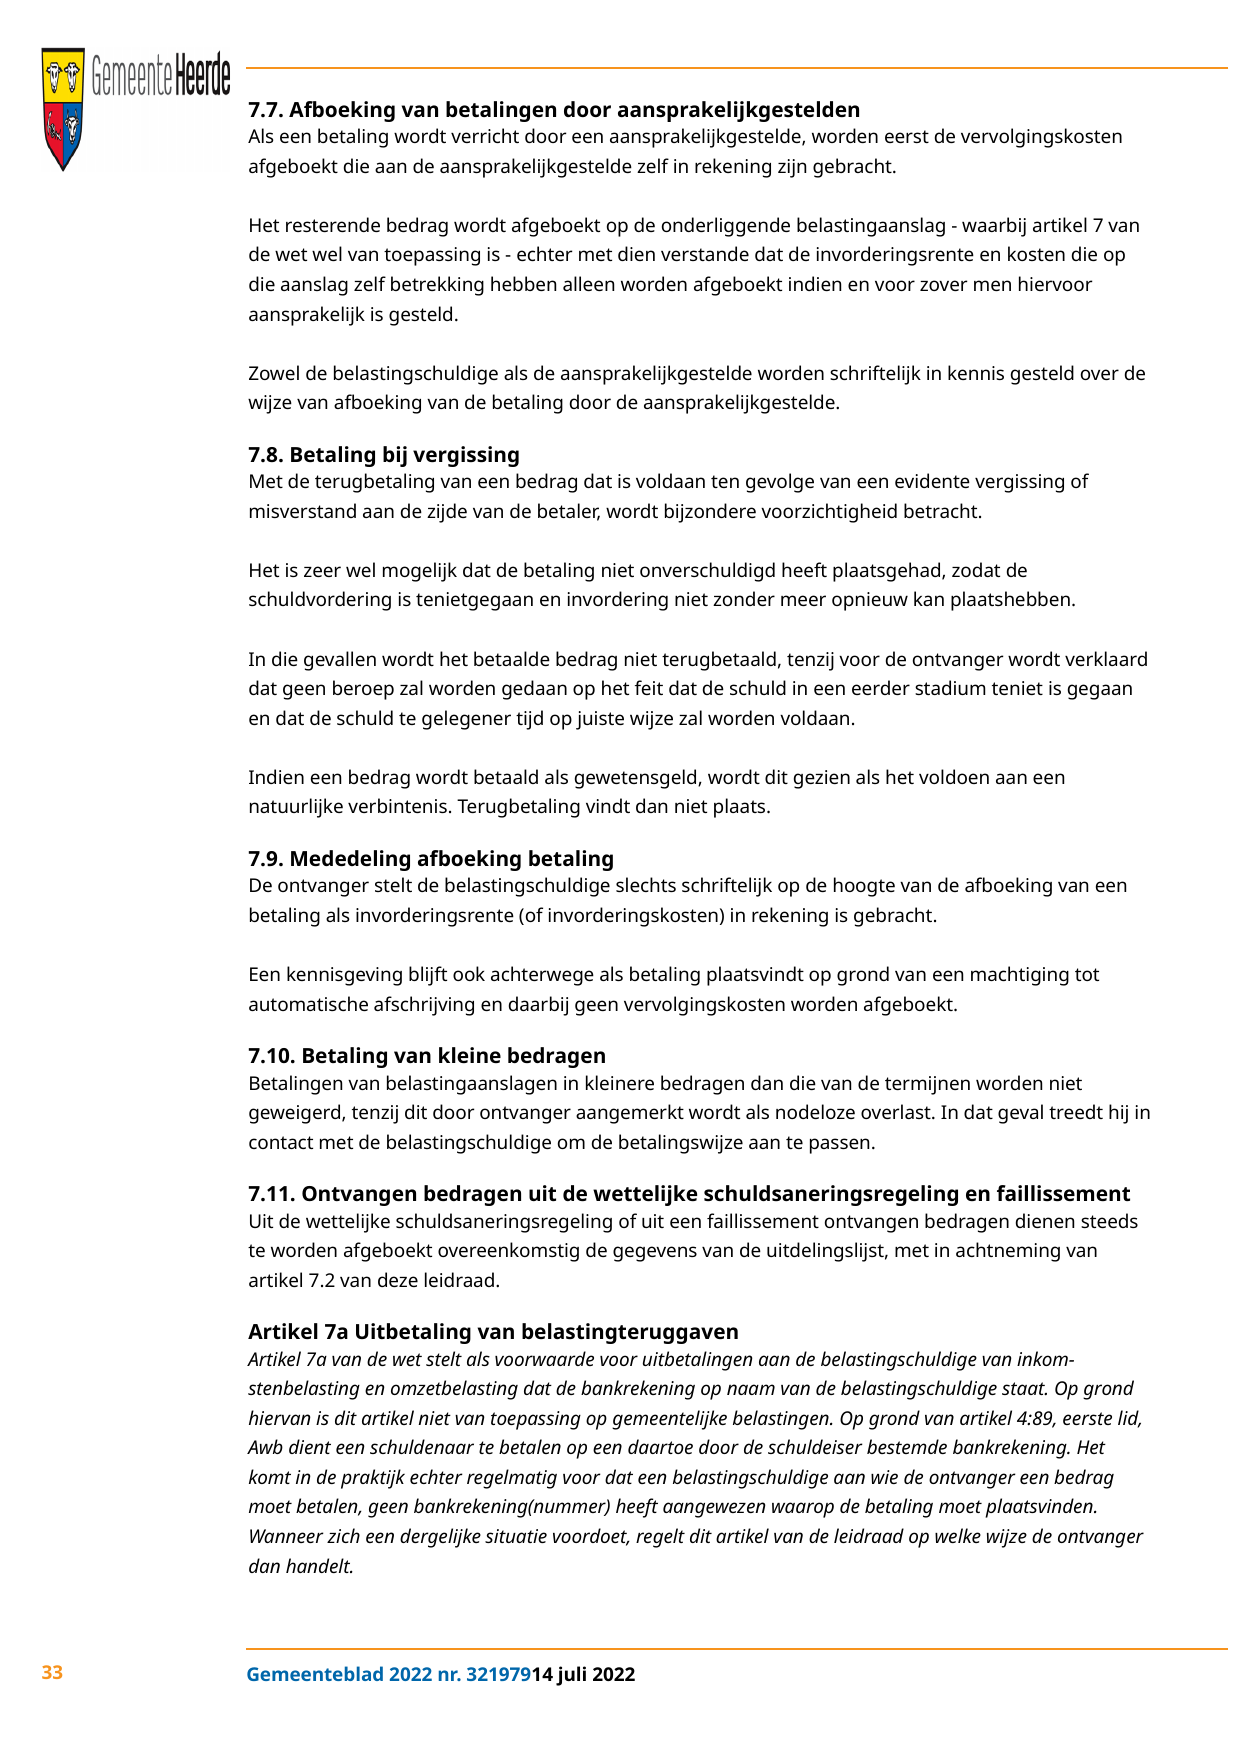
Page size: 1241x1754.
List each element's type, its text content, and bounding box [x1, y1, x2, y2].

text 7.8. Betaling bij vergissing [248, 440, 1152, 468]
text Met de terugbetaling van een bedrag dat is voldaan ten gevolge van een evidente vergissing of misverstand aan de zijde van de betaler, wordt bijzondere voorzichtigheid betracht. [248, 468, 1152, 524]
text Zowel de belastingschuldige als de aansprakelijkgestelde worden schriftelijk in kennis gesteld over de wijze van afboeking van de betaling door de aansprakelijkgestelde. [248, 360, 1152, 415]
text Betalingen van belastingaanslagen in kleinere bedragen dan die van de termijnen worden niet geweigerd, tenzij dit door ontvanger aangemerkt wordt als nodeloze overlast. In dat geval treedt hij in contact met de belastingschuldige om de betalingswijze aan te passen. [248, 1070, 1152, 1155]
text De ontvanger stelt de belastingschuldige slechts schriftelijk op de hoogte van de afboeking van een betaling als invorderingsrente (of invorderingskosten) in rekening is gebracht. [248, 873, 1152, 928]
text Indien een bedrag wordt betaald als gewetensgeld, wordt dit gezien als het voldoen aan een natuurlijke verbintenis. Terugbetaling vindt dan niet plaats. [248, 764, 1152, 819]
text 7.10. Betaling van kleine bedragen [248, 1041, 1152, 1070]
text Een kennisgeving blijft ook achterwege als betaling plaatsvindt op grond van een machtiging tot automatische afschrijving en daarbij geen vervolgingskosten worden afgeboekt. [248, 961, 1152, 1017]
text Uit de wettelijke schuldsaneringsregeling of uit een faillissement ontvangen bedragen dienen steeds te worden afgeboekt overeenkomstig de gegevens van de uitdelingslijst, met in achtneming van artikel 7.2 van deze leidraad. [248, 1208, 1152, 1293]
text Het resterende bedrag wordt afgeboekt op de onderliggende belastingaanslag - waarbij artikel 7 van de wet wel van toepassing is - echter met dien verstande dat de invorderingsrente en kosten die op die aanslag zelf betrekking hebben alleen worden afgeboekt indien en voor zover men hiervoor aansprakelijk is gesteld. [248, 212, 1152, 326]
text Artikel 7a van de wet stelt als voorwaarde voor uitbetalingen aan de belastingschuldige van inkom-stenbelasting en omzetbelasting dat de bankrekening op naam van de belastingschuldige staat. Op grond hiervan is dit artikel niet van toepassing op gemeentelijke belastingen. Op grond van artikel 4:89, eerste lid, Awb dient een schuldenaar te betalen op een daartoe door de schuldeiser bestemde bankrekening. Het komt in de praktijk echter regelmatig voor dat een belastingschuldige aan wie de ontvanger een bedrag moet betalen, geen bankrekening(nummer) heeft aangewezen waarop de betaling moet plaatsvinden. Wanneer zich een dergelijke situatie voordoet, regelt dit artikel van de leidraad op welke wijze de ontvanger dan handelt. [248, 1346, 1152, 1579]
text In die gevallen wordt het betaalde bedrag niet terugbetaald, tenzij voor de ontvanger wordt verklaard dat geen beroep zal worden gedaan op het feit dat de schuld in een eerder stadium teniet is gegaan en dat de schuld te gelegener tijd op juiste wijze zal worden voldaan. [248, 646, 1152, 731]
text Artikel 7a Uitbetaling van belastingteruggaven [248, 1317, 1152, 1346]
text Het is zeer wel mogelijk dat de betaling niet onverschuldigd heeft plaatsgehad, zodat de schuldvordering is tenietgegaan en invordering niet zonder meer opnieuw kan plaatshebben. [248, 557, 1152, 612]
picture [41, 47, 231, 172]
text Als een betaling wordt verricht door een aansprakelijkgestelde, worden eerst de vervolgingskosten afgeboekt die aan de aansprakelijkgestelde zelf in rekening zijn gebracht. [248, 123, 1152, 178]
text 7.11. Ontvangen bedragen uit de wettelijke schuldsaneringsregeling en faillissement [248, 1179, 1152, 1208]
text 7.7. Afboeking van betalingen door aansprakelijkgestelden [248, 95, 1152, 123]
text 7.9. Mededeling afboeking betaling [248, 844, 1152, 873]
